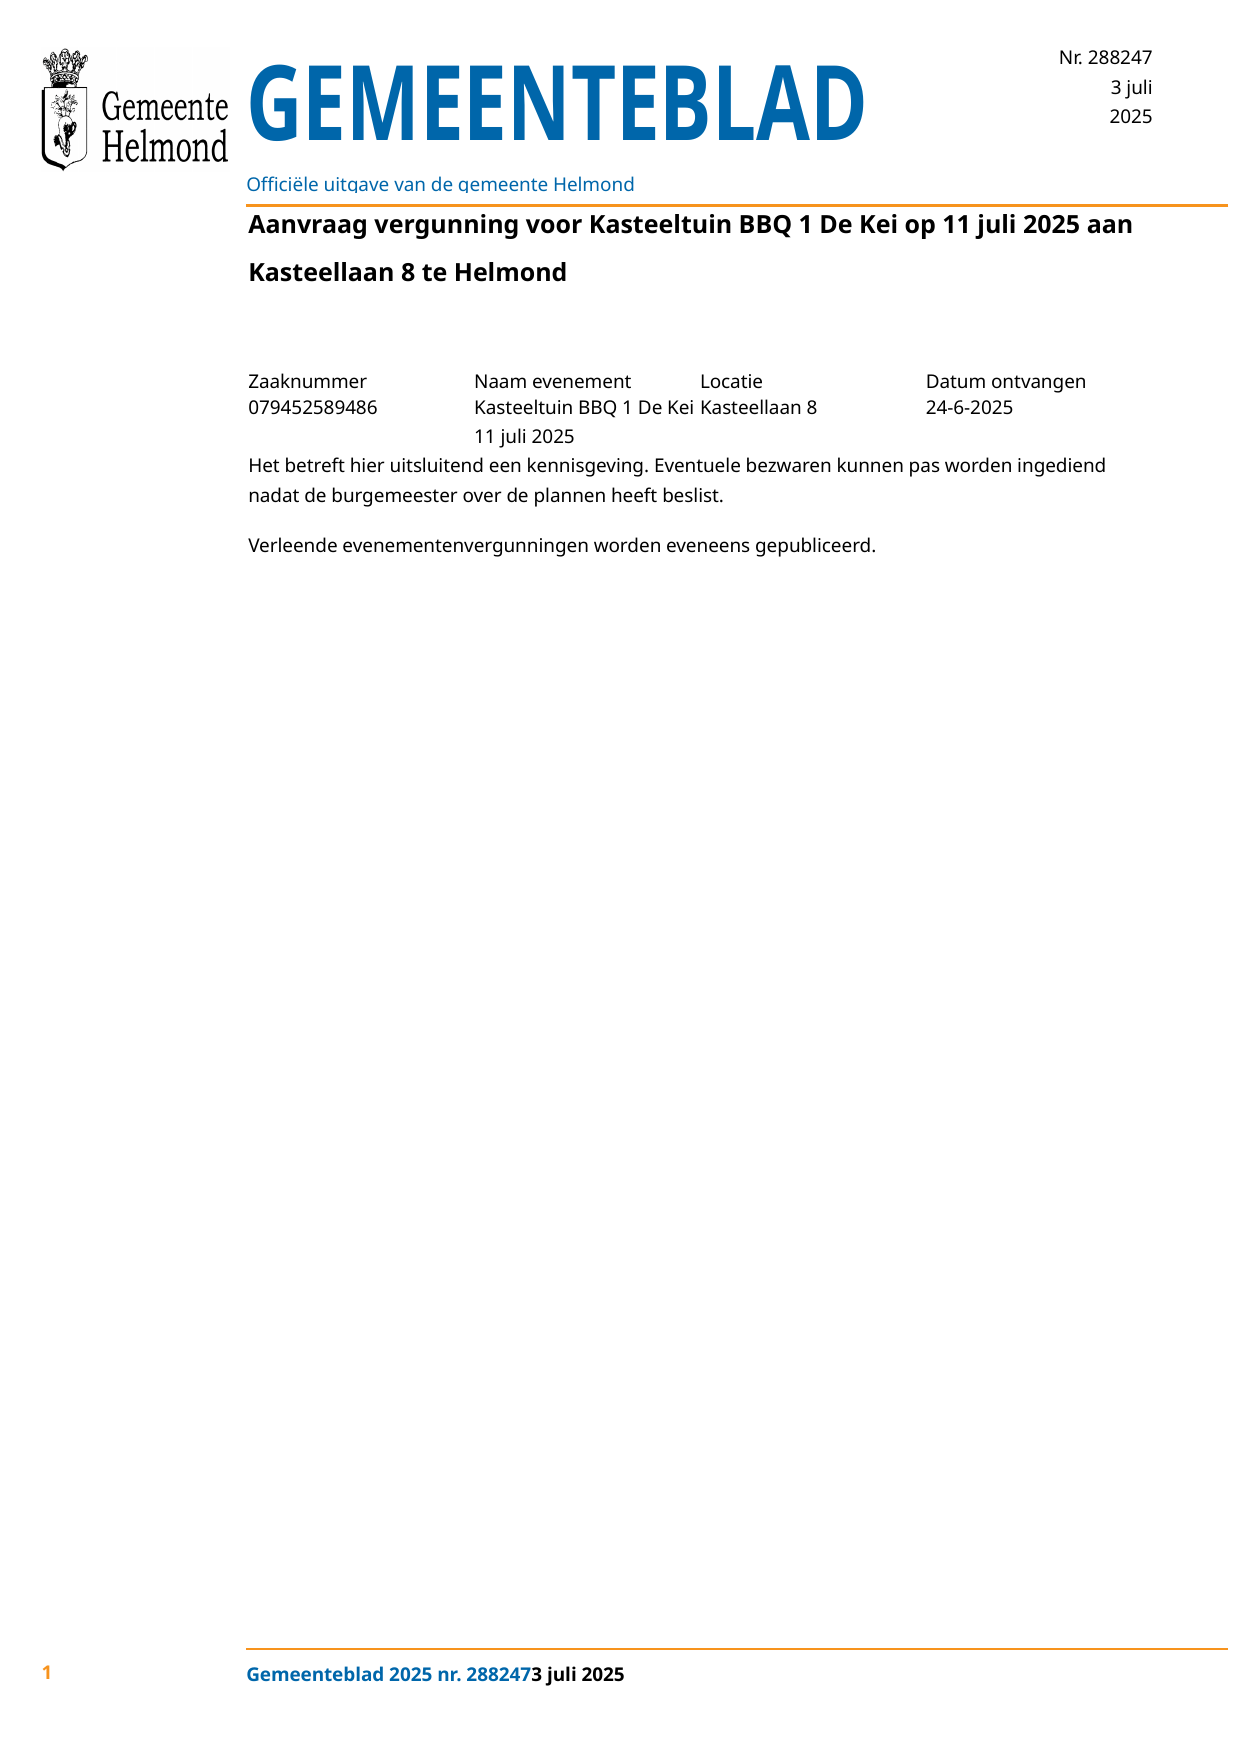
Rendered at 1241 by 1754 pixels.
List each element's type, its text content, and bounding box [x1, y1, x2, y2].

table_cell Kasteellaan 8 [700, 394, 926, 449]
table_header Datum ontvangen [926, 369, 1152, 394]
table_header Naam evenement [474, 369, 700, 394]
text Verleende evenementenvergunningen worden eveneens gepubliceerd. [248, 533, 1152, 558]
table_cell 24-6-2025 [926, 394, 1152, 449]
picture [41, 47, 231, 172]
text Aanvraag vergunning voor Kasteeltuin BBQ 1 De Kei op 11 juli 2025 aan Kasteellaan 8 te Helmond [248, 207, 1152, 288]
table_cell 079452589486 [248, 394, 474, 449]
table_header Zaaknummer [248, 369, 474, 394]
table_header Locatie [700, 369, 926, 394]
text Het betreft hier uitsluitend een kennisgeving. Eventuele bezwaren kunnen pas worden ingediend nadat de burgemeester over de plannen heeft beslist. [248, 453, 1152, 508]
table_cell Kasteeltuin BBQ 1 De Kei 11 juli 2025 [474, 394, 700, 449]
